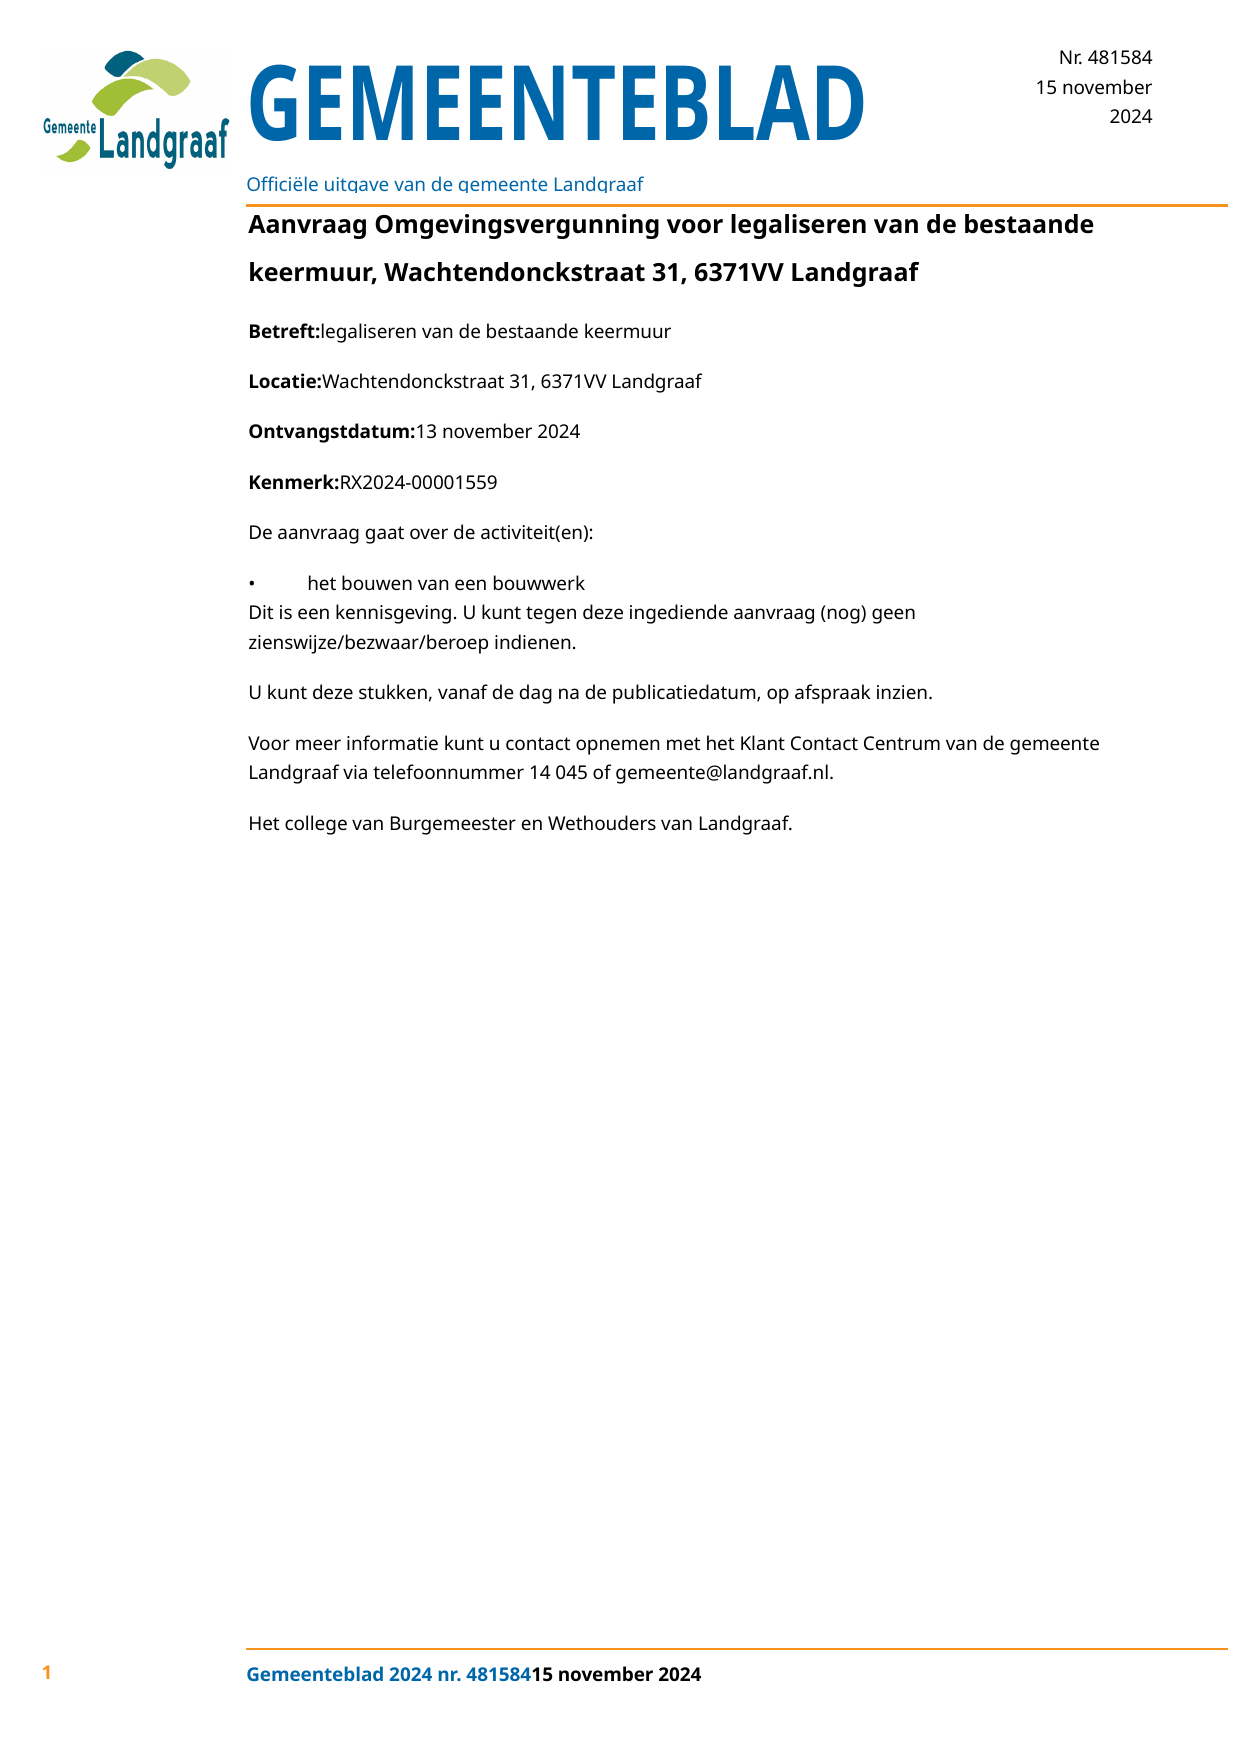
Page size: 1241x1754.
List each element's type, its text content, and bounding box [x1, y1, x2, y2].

text Betreft:legaliseren van de bestaande keermuur [248, 318, 1152, 344]
text Ontvangstdatum:13 november 2024 [248, 419, 1152, 444]
text Het college van Burgemeester en Wethouders van Landgraaf. [248, 810, 1152, 836]
text Aanvraag Omgevingsvergunning voor legaliseren van de bestaande keermuur, Wachtendonckstraat 31, 6371VV Landgraaf [248, 207, 1152, 288]
text Voor meer informatie kunt u contact opnemen met het Klant Contact Centrum van de gemeente Landgraaf via telefoonnummer 14 045 of gemeente@landgraaf.nl. [248, 730, 1152, 785]
picture [41, 47, 231, 172]
text Kenmerk:RX2024-00001559 [248, 469, 1152, 495]
text Locatie:Wachtendonckstraat 31, 6371VV Landgraaf [248, 368, 1152, 394]
text Dit is een kennisgeving. U kunt tegen deze ingediende aanvraag (nog) geen zienswijze/bezwaar/beroep indienen. [248, 599, 1152, 655]
list het bouwen van een bouwwerk [248, 570, 1152, 596]
text U kunt deze stukken, vanaf de dag na de publicatiedatum, op afspraak inzien. [248, 679, 1152, 705]
text De aanvraag gaat over de activiteit(en): [248, 519, 1152, 545]
